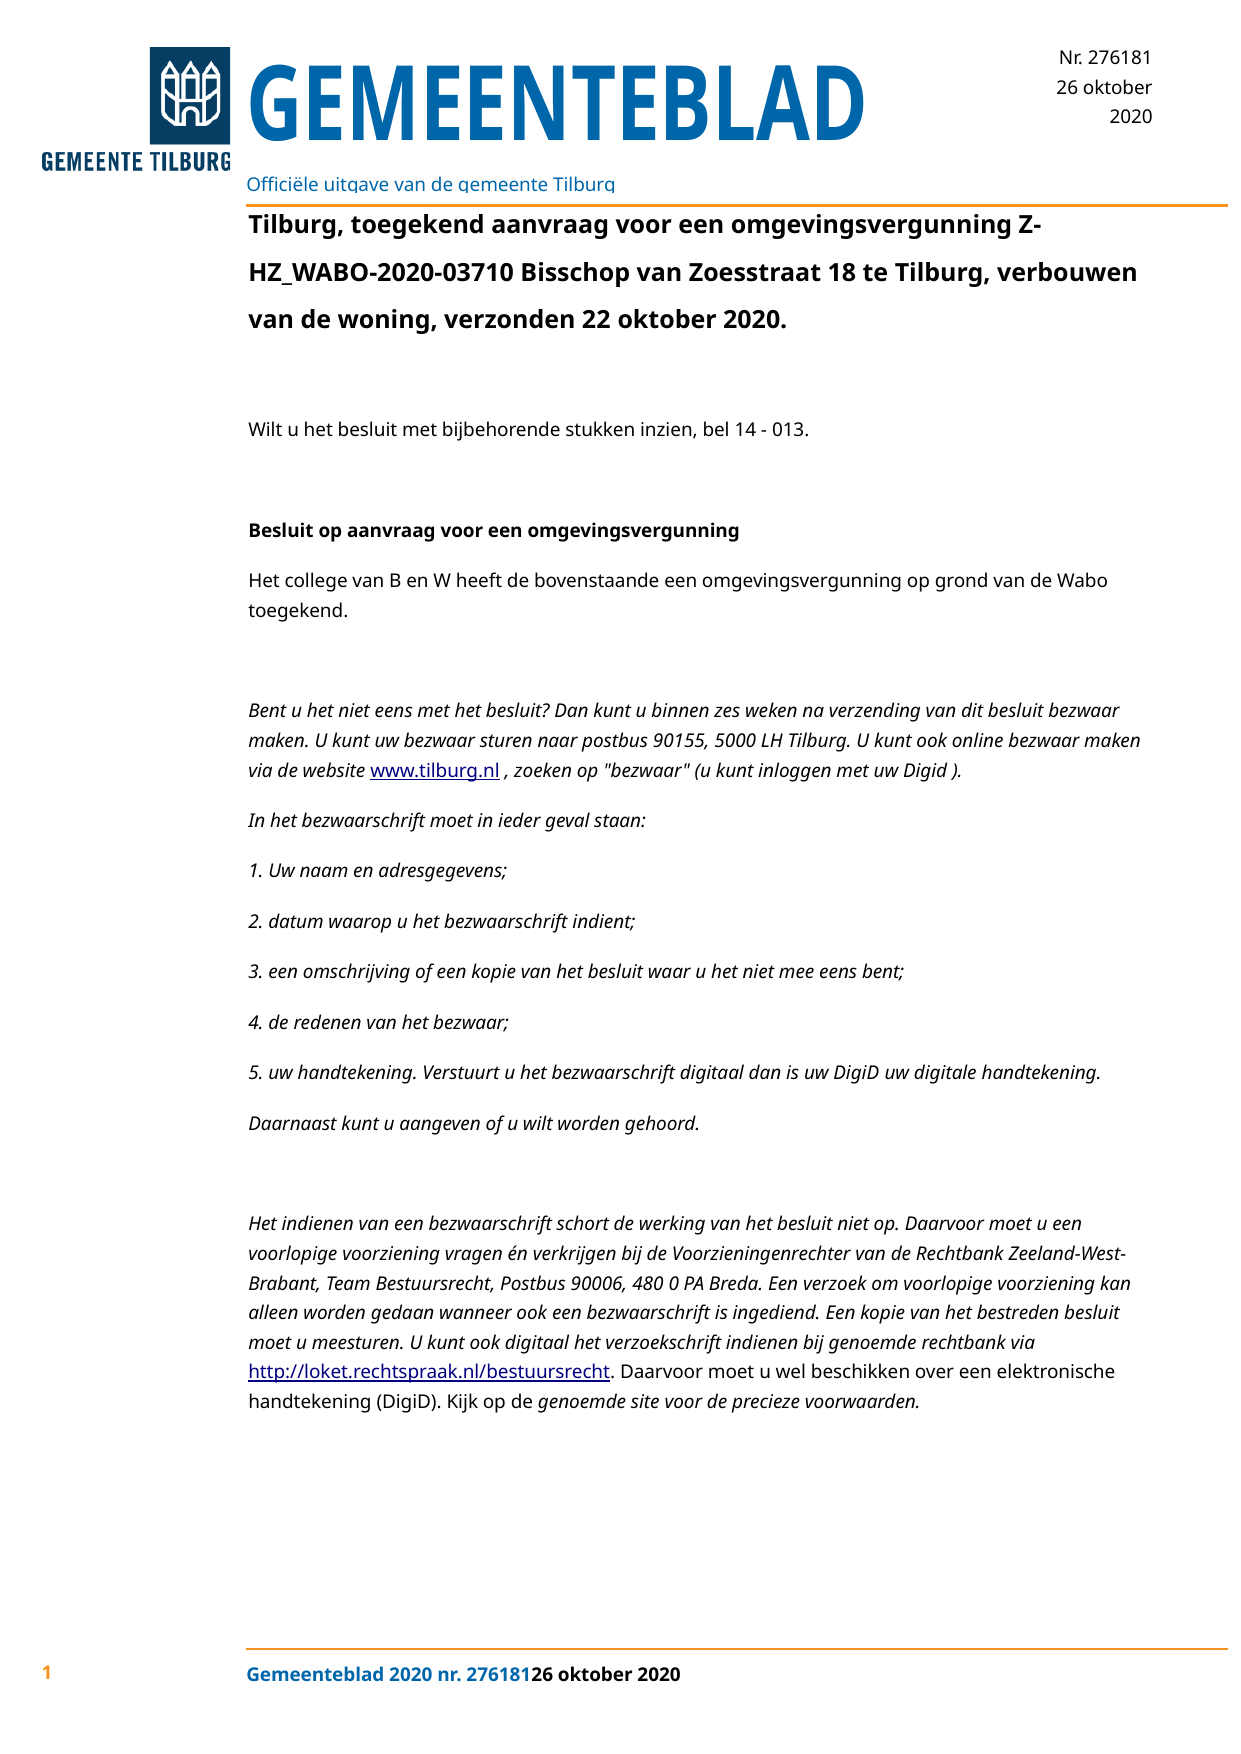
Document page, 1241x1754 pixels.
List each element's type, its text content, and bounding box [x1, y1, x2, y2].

text Het college van B en W heeft de bovenstaande een omgevingsvergunning op grond van de Wabo toegekend. [248, 567, 1152, 622]
text 4. de redenen van het bezwaar; [248, 1009, 1152, 1034]
text 2. datum waarop u het bezwaarschrift indient; [248, 908, 1152, 934]
text Wilt u het besluit met bijbehorende stukken inzien, bel 14 - 013. [248, 416, 1152, 442]
text 1. Uw naam en adresgegevens; [248, 858, 1152, 883]
text In het bezwaarschrift moet in ieder geval staan: [248, 807, 1152, 833]
text Daarnaast kunt u aangeven of u wilt worden gehoord. [248, 1110, 1152, 1135]
text 3. een omschrijving of een kopie van het besluit waar u het niet mee eens bent; [248, 958, 1152, 984]
text 5. uw handtekening. Verstuurt u het bezwaarschrift digitaal dan is uw DigiD uw digitale handtekening. [248, 1059, 1152, 1085]
text Het indienen van een bezwaarschrift schort de werking van het besluit niet op. Daarvoor moet u een voorlopige voorziening vragen én verkrijgen bij de Voorzieningenrechter van de Rechtbank Zeeland-West-Brabant, Team Bestuursrecht, Postbus 90006, 480 0 PA Breda. Een verzoek om voorlopige voorziening kan alleen worden gedaan wanneer ook een bezwaarschrift is ingediend. Een kopie van het bestreden besluit moet u meesturen. U kunt ook digitaal het verzoekschrift indienen bij genoemde rechtbank via http://loket.rechtspraak.nl/bestuursrecht. Daarvoor moet u wel beschikken over een elektronische handtekening (DigiD). Kijk op de genoemde site voor de precieze voorwaarden. [248, 1211, 1152, 1414]
picture [41, 47, 231, 172]
text Besluit op aanvraag voor een omgevingsvergunning [248, 517, 1152, 542]
text Bent u het niet eens met het besluit? Dan kunt u binnen zes weken na verzending van dit besluit bezwaar maken. U kunt uw bezwaar sturen naar postbus 90155, 5000 LH Tilburg. U kunt ook online bezwaar maken via de website www.tilburg.nl , zoeken op "bezwaar" (u kunt inloggen met uw Digid ). [248, 698, 1152, 782]
text Tilburg, toegekend aanvraag voor een omgevingsvergunning Z-HZ_WABO-2020-03710 Bisschop van Zoesstraat 18 te Tilburg, verbouwen van de woning, verzonden 22 oktober 2020. [248, 207, 1152, 336]
